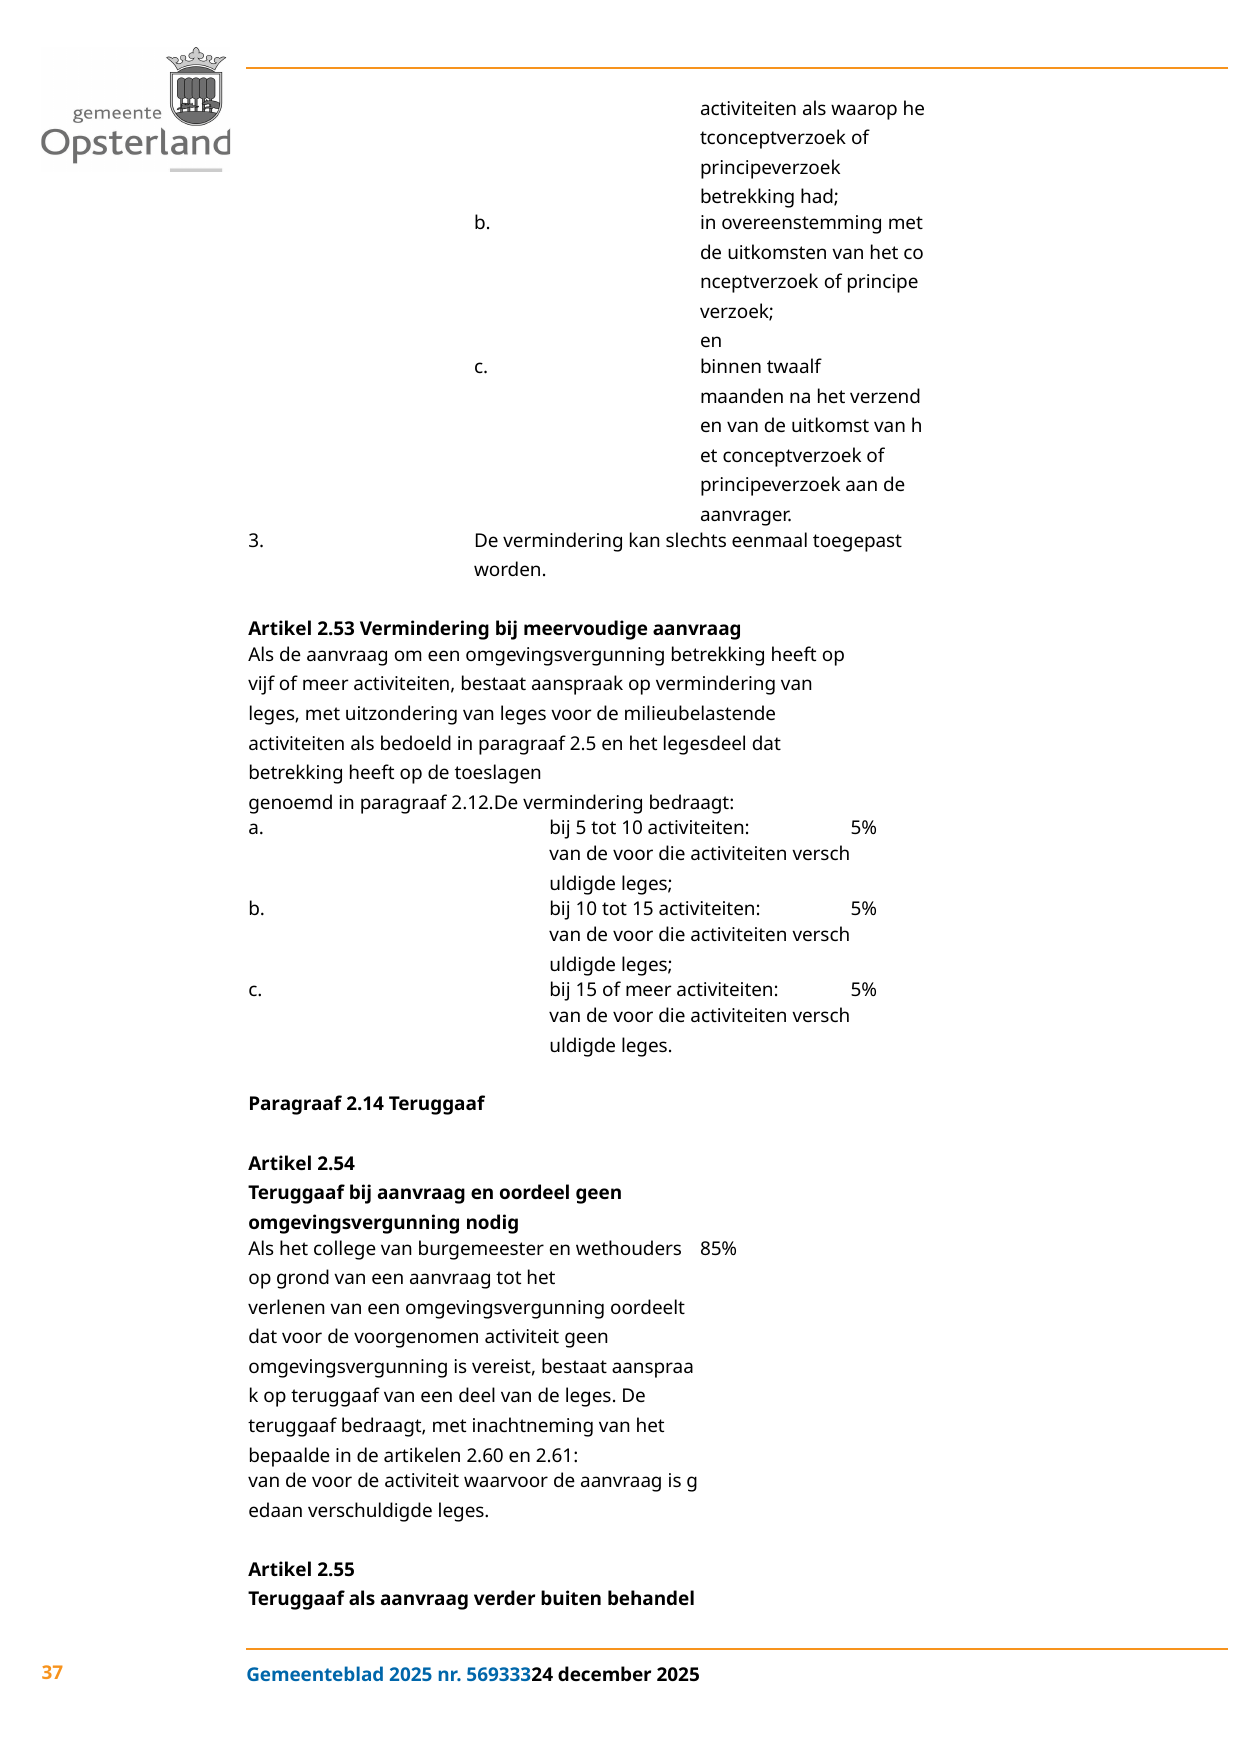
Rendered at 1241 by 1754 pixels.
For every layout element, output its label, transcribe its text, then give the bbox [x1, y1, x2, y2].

table_cell [850, 921, 1152, 977]
table_cell Als de aanvraag om een omgevingsvergunning betrekking heeft op vijf of meer activiteiten, bestaat aanspraak op vermindering van leges, met uitzondering van leges voor de milieubelastende activiteiten als bedoeld in paragraaf 2.5 en het legesdeel dat betrekking heeft op de toeslagen genoemd in paragraaf 2.12.De vermindering bedraagt: [248, 641, 850, 814]
table_cell [926, 95, 1152, 209]
table_cell c. [248, 977, 549, 1002]
table_cell 5% [850, 896, 1152, 921]
table_header Artikel 2.53 Vermindering bij meervoudige aanvraag [248, 615, 850, 641]
table_cell van de voor die activiteiten verschuldigde leges. [549, 1003, 850, 1058]
table_cell 3. [248, 527, 474, 582]
text Paragraaf 2.14 Teruggaaf [248, 1091, 1152, 1116]
table_cell activiteiten als waarop hetconceptverzoek of principeverzoek betrekking had; [700, 95, 926, 209]
table_cell bij 5 tot 10 activiteiten: [549, 815, 850, 840]
table_cell [926, 209, 1152, 353]
table_header [700, 1150, 1152, 1235]
table_cell [850, 1003, 1152, 1058]
table_cell [248, 353, 474, 527]
table_cell [248, 1003, 549, 1058]
table_header Artikel 2.55 Teruggaaf als aanvraag verder buiten behandel [248, 1556, 700, 1611]
table_cell [926, 527, 1152, 582]
table_cell [474, 95, 700, 209]
table_cell [248, 209, 474, 353]
table_cell [248, 921, 549, 977]
table_cell b. [248, 896, 549, 921]
table_cell 85% [700, 1235, 1152, 1467]
table_cell [248, 95, 474, 209]
table_cell in overeenstemming met de uitkomsten van het conceptverzoek of principeverzoek; en [700, 209, 926, 353]
table_cell [248, 840, 549, 896]
table_cell van de voor die activiteiten verschuldigde leges; [549, 921, 850, 977]
table_header [700, 1556, 1152, 1611]
table_cell [850, 840, 1152, 896]
table_cell van de voor de activiteit waarvoor de aanvraag is gedaan verschuldigde leges. [248, 1468, 700, 1523]
table_cell De vermindering kan slechts eenmaal toegepast worden. [474, 527, 926, 582]
table_cell bij 10 tot 15 activiteiten: [549, 896, 850, 921]
table_cell van de voor die activiteiten verschuldigde leges; [549, 840, 850, 896]
table_cell 5% [850, 977, 1152, 1002]
table_cell [926, 353, 1152, 527]
table_header [850, 615, 1152, 641]
table_cell [700, 1468, 1152, 1523]
table_cell b. [474, 209, 700, 353]
picture [41, 47, 231, 172]
table_cell [850, 641, 1152, 814]
table_cell a. [248, 815, 549, 840]
table_cell binnen twaalf maanden na het verzenden van de uitkomst van het conceptverzoek of principeverzoek aan de aanvrager. [700, 353, 926, 527]
table_cell c. [474, 353, 700, 527]
table_cell bij 15 of meer activiteiten: [549, 977, 850, 1002]
table_cell 5% [850, 815, 1152, 840]
table_header Artikel 2.54 Teruggaaf bij aanvraag en oordeel geen omgevingsvergunning nodig [248, 1150, 700, 1235]
table_cell Als het college van burgemeester en wethouders op grond van een aanvraag tot het verlenen van een omgevingsvergunning oordeelt dat voor de voorgenomen activiteit geen omgevingsvergunning is vereist, bestaat aanspraak op teruggaaf van een deel van de leges. De teruggaaf bedraagt, met inachtneming van het bepaalde in de artikelen 2.60 en 2.61: [248, 1235, 700, 1467]
